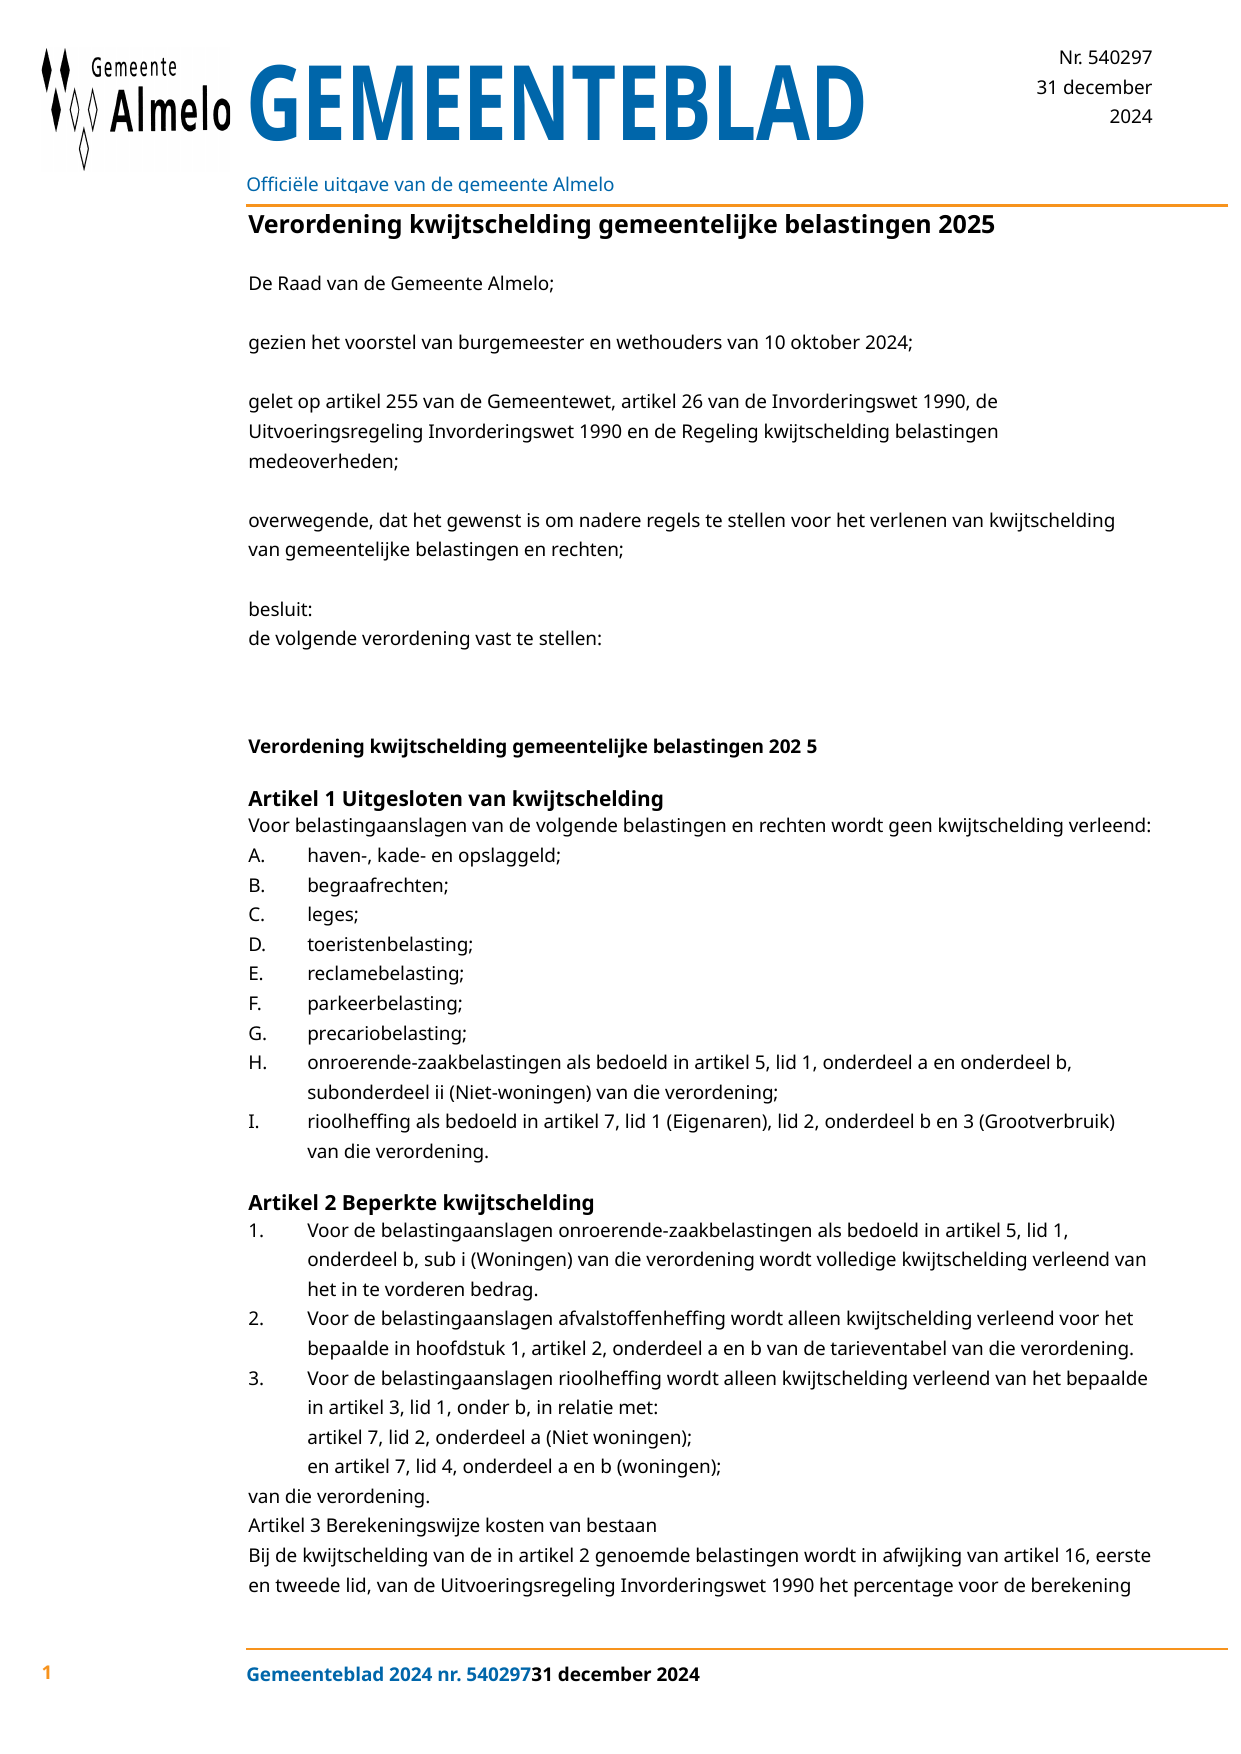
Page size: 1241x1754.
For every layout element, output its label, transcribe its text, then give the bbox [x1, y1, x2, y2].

list en artikel 7, lid 4, onderdeel a en b (woningen); [248, 1453, 1152, 1479]
text gelet op artikel 255 van de Gemeentewet, artikel 26 van de Invorderingswet 1990, de Uitvoeringsregeling Invorderingswet 1990 en de Regeling kwijtschelding belastingen medeoverheden; [248, 389, 1152, 473]
list onroerende-zaakbelastingen als bedoeld in artikel 5, lid 1, onderdeel a en onderdeel b, subonderdeel ii (Niet-woningen) van die verordening; [248, 1049, 1152, 1104]
list leges; [248, 901, 1152, 927]
text Artikel 3 Berekeningswijze kosten van bestaan [248, 1513, 1152, 1538]
list begraafrechten; [248, 872, 1152, 897]
list reclamebelasting; [248, 961, 1152, 986]
text Artikel 1 Uitgesloten van kwijtschelding [248, 784, 1152, 813]
list rioolheffing als bedoeld in artikel 7, lid 1 (Eigenaren), lid 2, onderdeel b en 3 (Grootverbruik) van die verordening. [248, 1108, 1152, 1164]
text Verordening kwijtschelding gemeentelijke belastingen 202 5 [248, 734, 1152, 759]
list parkeerbelasting; [248, 990, 1152, 1016]
picture [41, 47, 231, 172]
text gezien het voorstel van burgemeester en wethouders van 10 oktober 2024; [248, 329, 1152, 355]
text Artikel 2 Beperkte kwijtschelding [248, 1188, 1152, 1217]
list toeristenbelasting; [248, 931, 1152, 957]
text overwegende, dat het gewenst is om nadere regels te stellen voor het verlenen van kwijtschelding van gemeentelijke belastingen en rechten; [248, 507, 1152, 562]
list Voor de belastingaanslagen onroerende-zaakbelastingen als bedoeld in artikel 5, lid 1, onderdeel b, sub i (Woningen) van die verordening wordt volledige kwijtschelding verleend van het in te vorderen bedrag. [248, 1217, 1152, 1302]
text Bij de kwijtschelding van de in artikel 2 genoemde belastingen wordt in afwijking van artikel 16, eerste en tweede lid, van de Uitvoeringsregeling Invorderingswet 1990 het percentage voor de berekening [248, 1542, 1152, 1598]
text de volgende verordening vast te stellen: [248, 625, 1152, 651]
text De Raad van de Gemeente Almelo; [248, 270, 1152, 296]
text van die verordening. [248, 1483, 1152, 1509]
list artikel 7, lid 2, onderdeel a (Niet woningen); [248, 1424, 1152, 1450]
list precariobelasting; [248, 1020, 1152, 1045]
text Voor belastingaanslagen van de volgende belastingen en rechten wordt geen kwijtschelding verleend: [248, 813, 1152, 838]
list haven-, kade- en opslaggeld; [248, 842, 1152, 868]
list Voor de belastingaanslagen afvalstoffenheffing wordt alleen kwijtschelding verleend voor het bepaalde in hoofdstuk 1, artikel 2, onderdeel a en b van de tarieventabel van die verordening. [248, 1306, 1152, 1361]
text Verordening kwijtschelding gemeentelijke belastingen 2025 [248, 207, 1152, 241]
list Voor de belastingaanslagen rioolheffing wordt alleen kwijtschelding verleend van het bepaalde in artikel 3, lid 1, onder b, in relatie met: [248, 1365, 1152, 1420]
text besluit: [248, 596, 1152, 621]
